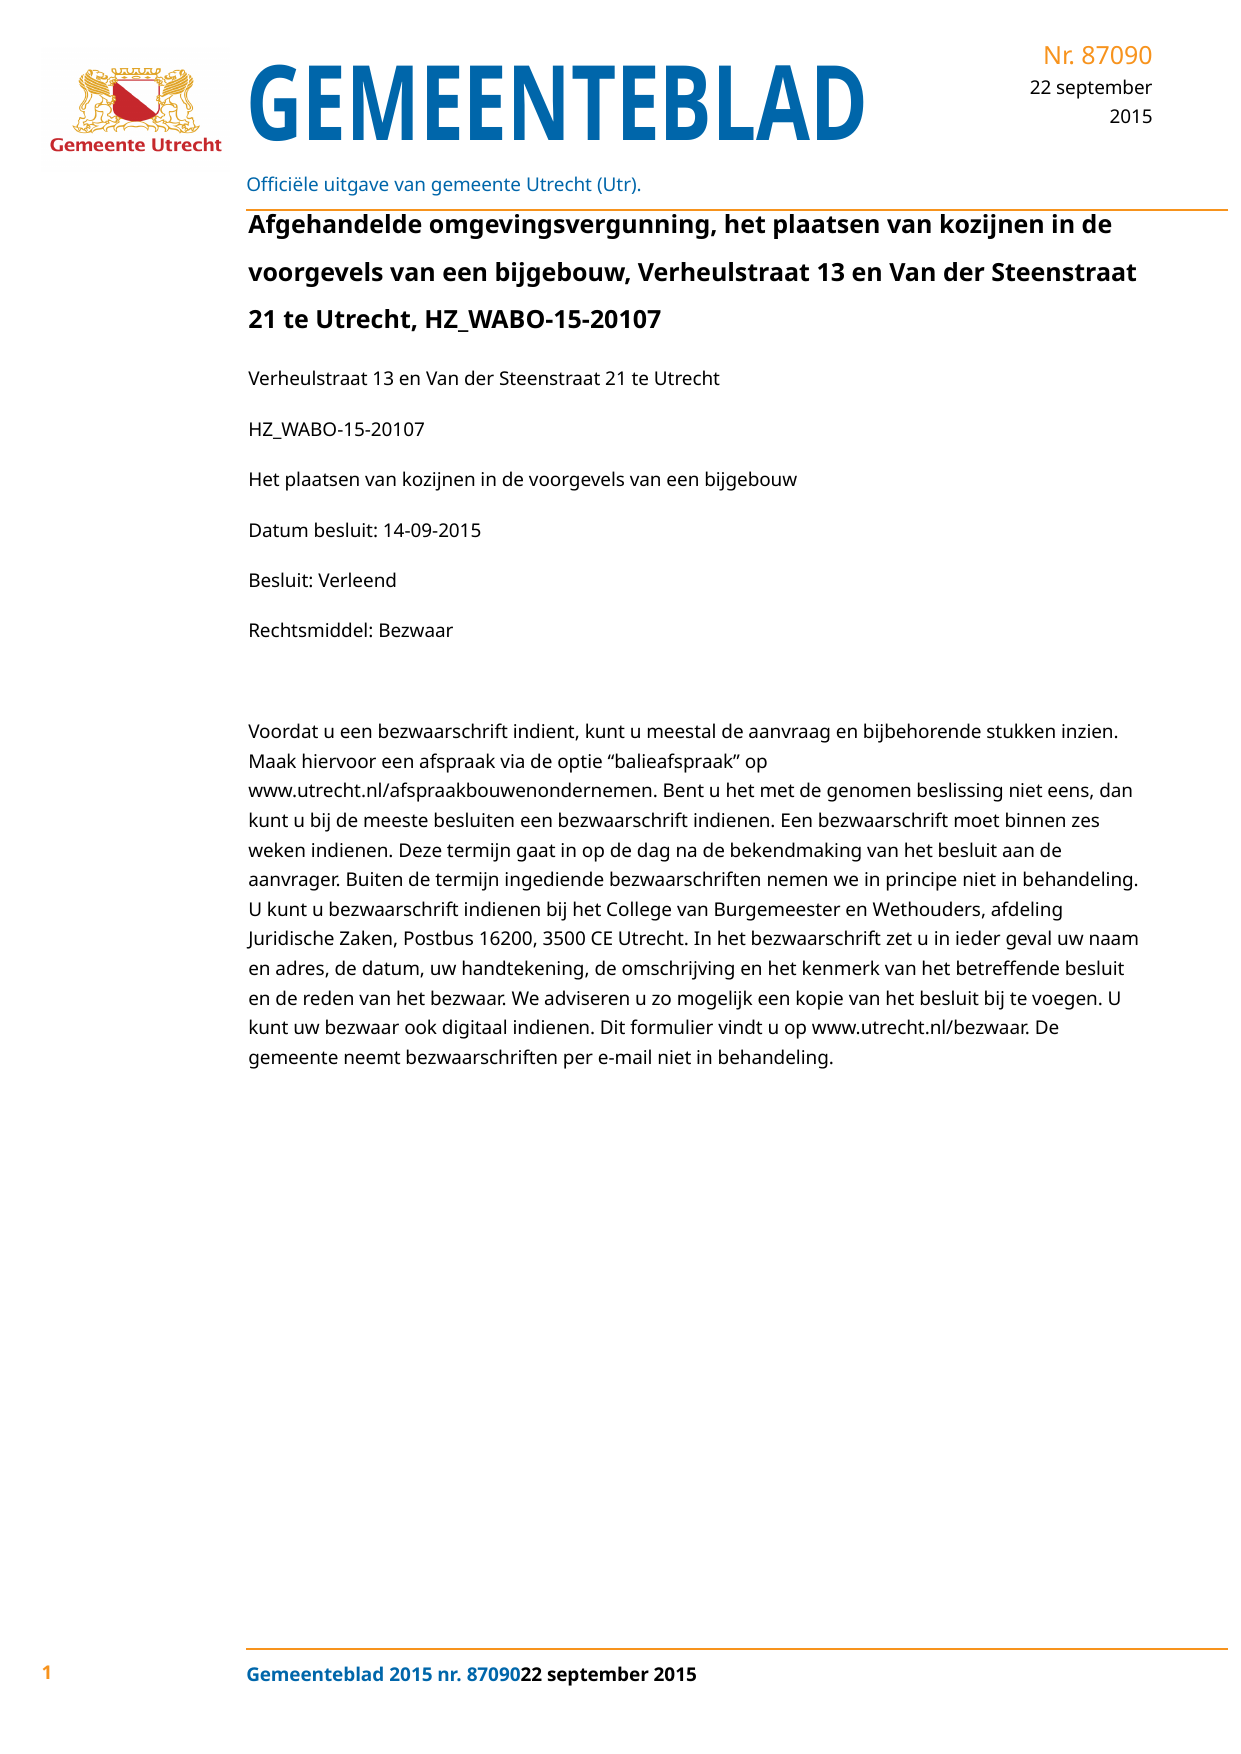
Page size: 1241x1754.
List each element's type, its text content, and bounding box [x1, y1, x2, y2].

text Rechtsmiddel: Bezwaar [248, 618, 1152, 643]
text Verheulstraat 13 en Van der Steenstraat 21 te Utrecht [248, 366, 1152, 391]
picture [41, 47, 231, 172]
text Besluit: Verleend [248, 567, 1152, 593]
text HZ_WABO-15-20107 [248, 416, 1152, 442]
text Voordat u een bezwaarschrift indient, kunt u meestal de aanvraag en bijbehorende stukken inzien. Maak hiervoor een afspraak via de optie “balieafspraak” op www.utrecht.nl/afspraakbouwenondernemen. Bent u het met de genomen beslissing niet eens, dan kunt u bij de meeste besluiten een bezwaarschrift indienen. Een bezwaarschrift moet binnen zes weken indienen. Deze termijn gaat in op de dag na de bekendmaking van het besluit aan de aanvrager. Buiten de termijn ingediende bezwaarschriften nemen we in principe niet in behandeling. U kunt u bezwaarschrift indienen bij het College van Burgemeester en Wethouders, afdeling Juridische Zaken, Postbus 16200, 3500 CE Utrecht. In het bezwaarschrift zet u in ieder geval uw naam en adres, de datum, uw handtekening, de omschrijving en het kenmerk van het betreffende besluit en de reden van het bezwaar. We adviseren u zo mogelijk een kopie van het besluit bij te voegen. U kunt uw bezwaar ook digitaal indienen. Dit formulier vindt u op www.utrecht.nl/bezwaar. De gemeente neemt bezwaarschriften per e-mail niet in behandeling. [248, 718, 1152, 1069]
text Datum besluit: 14-09-2015 [248, 517, 1152, 542]
text Afgehandelde omgevingsvergunning, het plaatsen van kozijnen in de voorgevels van een bijgebouw, Verheulstraat 13 en Van der Steenstraat 21 te Utrecht, HZ_WABO-15-20107 [248, 211, 1152, 336]
text Het plaatsen van kozijnen in de voorgevels van een bijgebouw [248, 466, 1152, 492]
